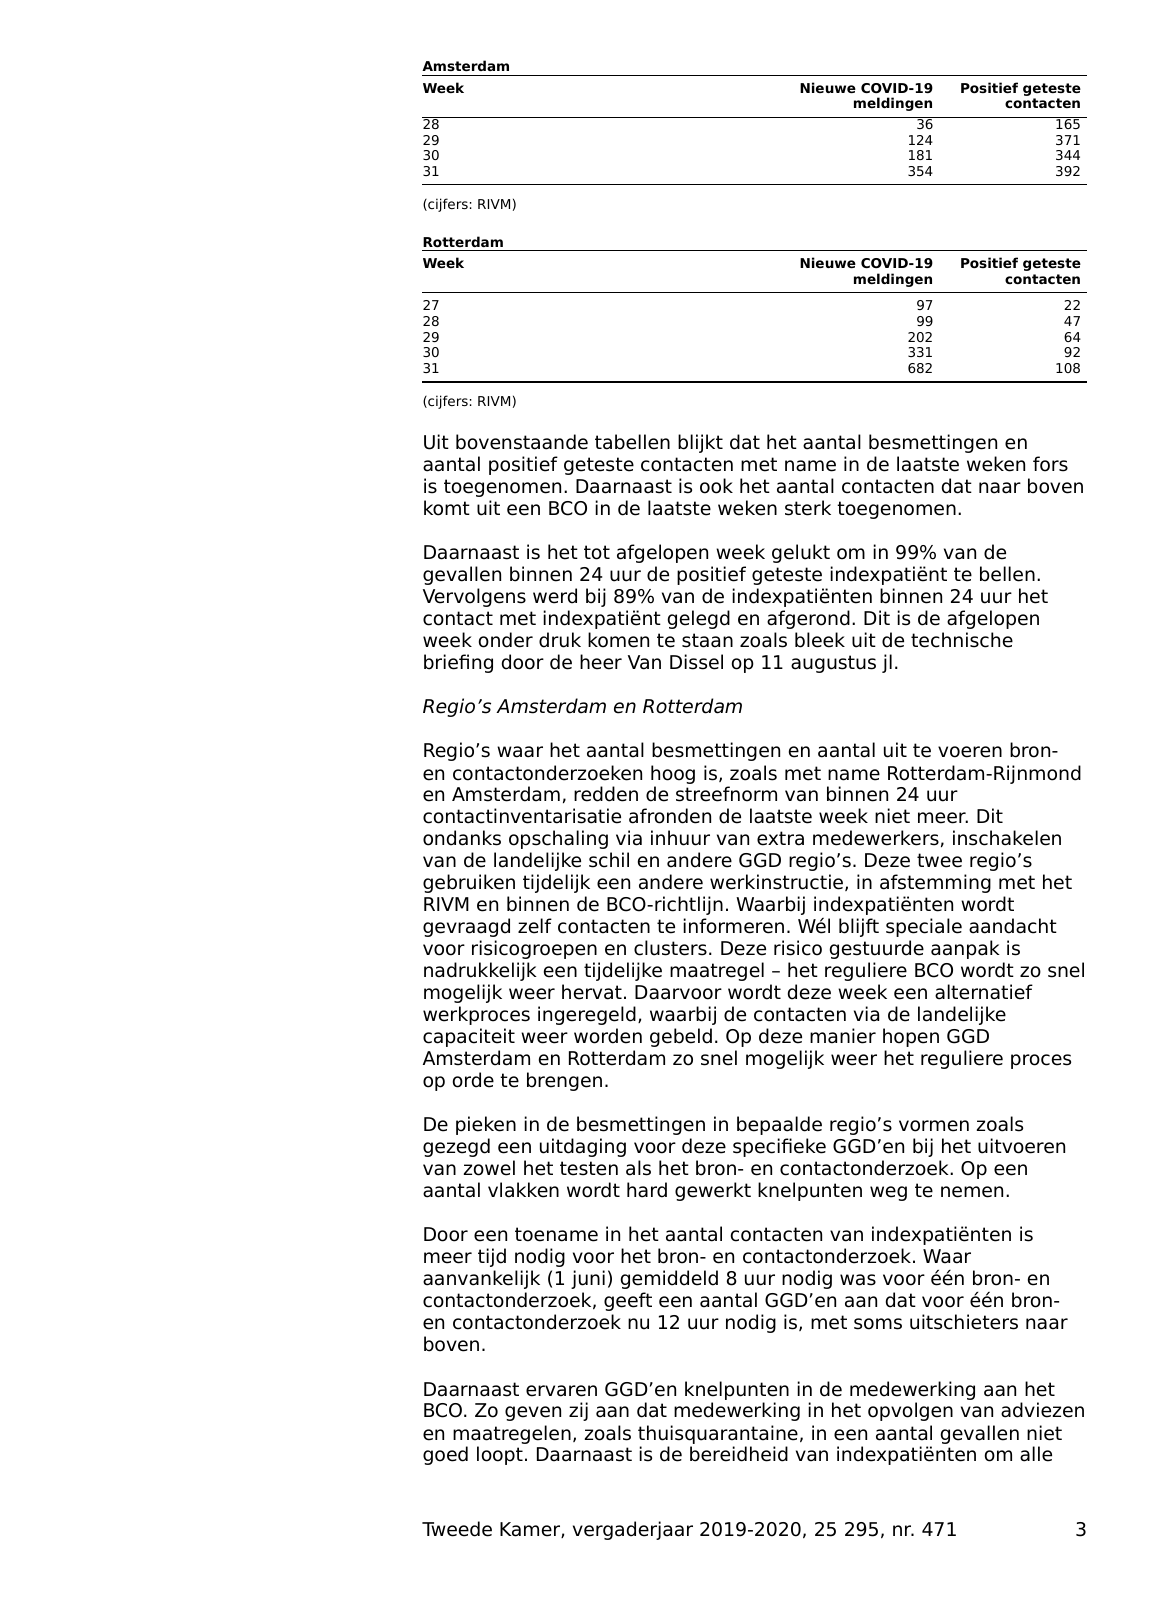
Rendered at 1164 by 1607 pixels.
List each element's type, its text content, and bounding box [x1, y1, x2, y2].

table_cell (cijfers: RIVM) [422, 185, 1087, 213]
table_cell 28 [422, 314, 791, 329]
table_cell Nieuwe COVID-19 meldingen [791, 251, 939, 292]
table_cell 99 [791, 314, 939, 329]
table_cell 108 [939, 361, 1087, 381]
table_cell 31 [422, 164, 791, 184]
table_cell Week [422, 251, 791, 292]
table_cell 30 [422, 345, 791, 361]
subtitle Regio’s Amsterdam en Rotterdam [422, 696, 1087, 718]
table_cell (cijfers: RIVM) [422, 383, 1087, 410]
table_header Amsterdam [422, 59, 1087, 75]
table_cell Week [422, 76, 791, 117]
table_cell 47 [939, 314, 1087, 329]
table_cell 29 [422, 133, 791, 148]
table_cell 22 [939, 293, 1087, 314]
table_header Rotterdam [422, 235, 1087, 250]
table_cell 124 [791, 133, 939, 148]
text Regio’s waar het aantal besmettingen en aantal uit te voeren bron- en contactonderzoeken hoog is, zoals met name Rotterdam-Rijnmond en Amsterdam, redden de streefnorm van binnen 24 uur contactinventarisatie afronden de laatste week niet meer. Dit ondanks opschaling via inhuur van extra medewerkers, inschakelen van de landelijke schil en andere GGD regio’s. Deze twee regio’s gebruiken tijdelijk een andere werkinstructie, in afstemming met het RIVM en binnen de BCO-richtlijn. Waarbij indexpatiënten wordt gevraagd zelf contacten te informeren. Wél blijft speciale aandacht voor risicogroepen en clusters. Deze risico gestuurde aanpak is nadrukkelijk een tijdelijke maatregel – het reguliere BCO wordt zo snel mogelijk weer hervat. Daarvoor wordt deze week een alternatief werkproces ingeregeld, waarbij de contacten via de landelijke capaciteit weer worden gebeld. Op deze manier hopen GGD Amsterdam en Rotterdam zo snel mogelijk weer het reguliere proces op orde te brengen. [422, 740, 1087, 1092]
table_cell 64 [939, 330, 1087, 345]
table_cell 29 [422, 330, 791, 345]
text Uit bovenstaande tabellen blijkt dat het aantal besmettingen en aantal positief geteste contacten met name in de laatste weken fors is toegenomen. Daarnaast is ook het aantal contacten dat naar boven komt uit een BCO in de laatste weken sterk toegenomen. [422, 432, 1087, 520]
table_cell 392 [939, 164, 1087, 184]
table_cell 97 [791, 293, 939, 314]
table_cell 31 [422, 361, 791, 381]
table_cell 27 [422, 293, 791, 314]
table_cell Positief geteste contacten [939, 251, 1087, 292]
table_cell 354 [791, 164, 939, 184]
text De pieken in de besmettingen in bepaalde regio’s vormen zoals gezegd een uitdaging voor deze specifieke GGD’en bij het uitvoeren van zowel het testen als het bron- en contactonderzoek. Op een aantal vlakken wordt hard gewerkt knelpunten weg te nemen. [422, 1114, 1087, 1202]
table_cell 202 [791, 330, 939, 345]
table_cell 371 [939, 133, 1087, 148]
text Daarnaast is het tot afgelopen week gelukt om in 99% van de gevallen binnen 24 uur de positief geteste indexpatiënt te bellen. Vervolgens werd bij 89% van de indexpatiënten binnen 24 uur het contact met indexpatiënt gelegd en afgerond. Dit is de afgelopen week onder druk komen te staan zoals bleek uit de technische briefing door de heer Van Dissel op 11 augustus jl. [422, 542, 1087, 674]
table_cell 92 [939, 345, 1087, 361]
table_cell 181 [791, 148, 939, 164]
table_cell 28 [422, 118, 791, 132]
table_cell 36 [791, 118, 939, 132]
table_cell 344 [939, 148, 1087, 164]
table_cell 165 [939, 118, 1087, 132]
text Door een toename in het aantal contacten van indexpatiënten is meer tijd nodig voor het bron- en contactonderzoek. Waar aanvankelijk (1 juni) gemiddeld 8 uur nodig was voor één bron- en contactonderzoek, geeft een aantal GGD’en aan dat voor één bron- en contactonderzoek nu 12 uur nodig is, met soms uitschieters naar boven. [422, 1224, 1087, 1356]
table_cell Positief geteste contacten [939, 76, 1087, 117]
text Daarnaast ervaren GGD’en knelpunten in de medewerking aan het BCO. Zo geven zij aan dat medewerking in het opvolgen van adviezen en maatregelen, zoals thuisquarantaine, in een aantal gevallen niet goed loopt. Daarnaast is de bereidheid van indexpatiënten om alle [422, 1378, 1087, 1466]
table_cell Nieuwe COVID-19 meldingen [791, 76, 939, 117]
table_cell 331 [791, 345, 939, 361]
table_cell 682 [791, 361, 939, 381]
table_cell 30 [422, 148, 791, 164]
